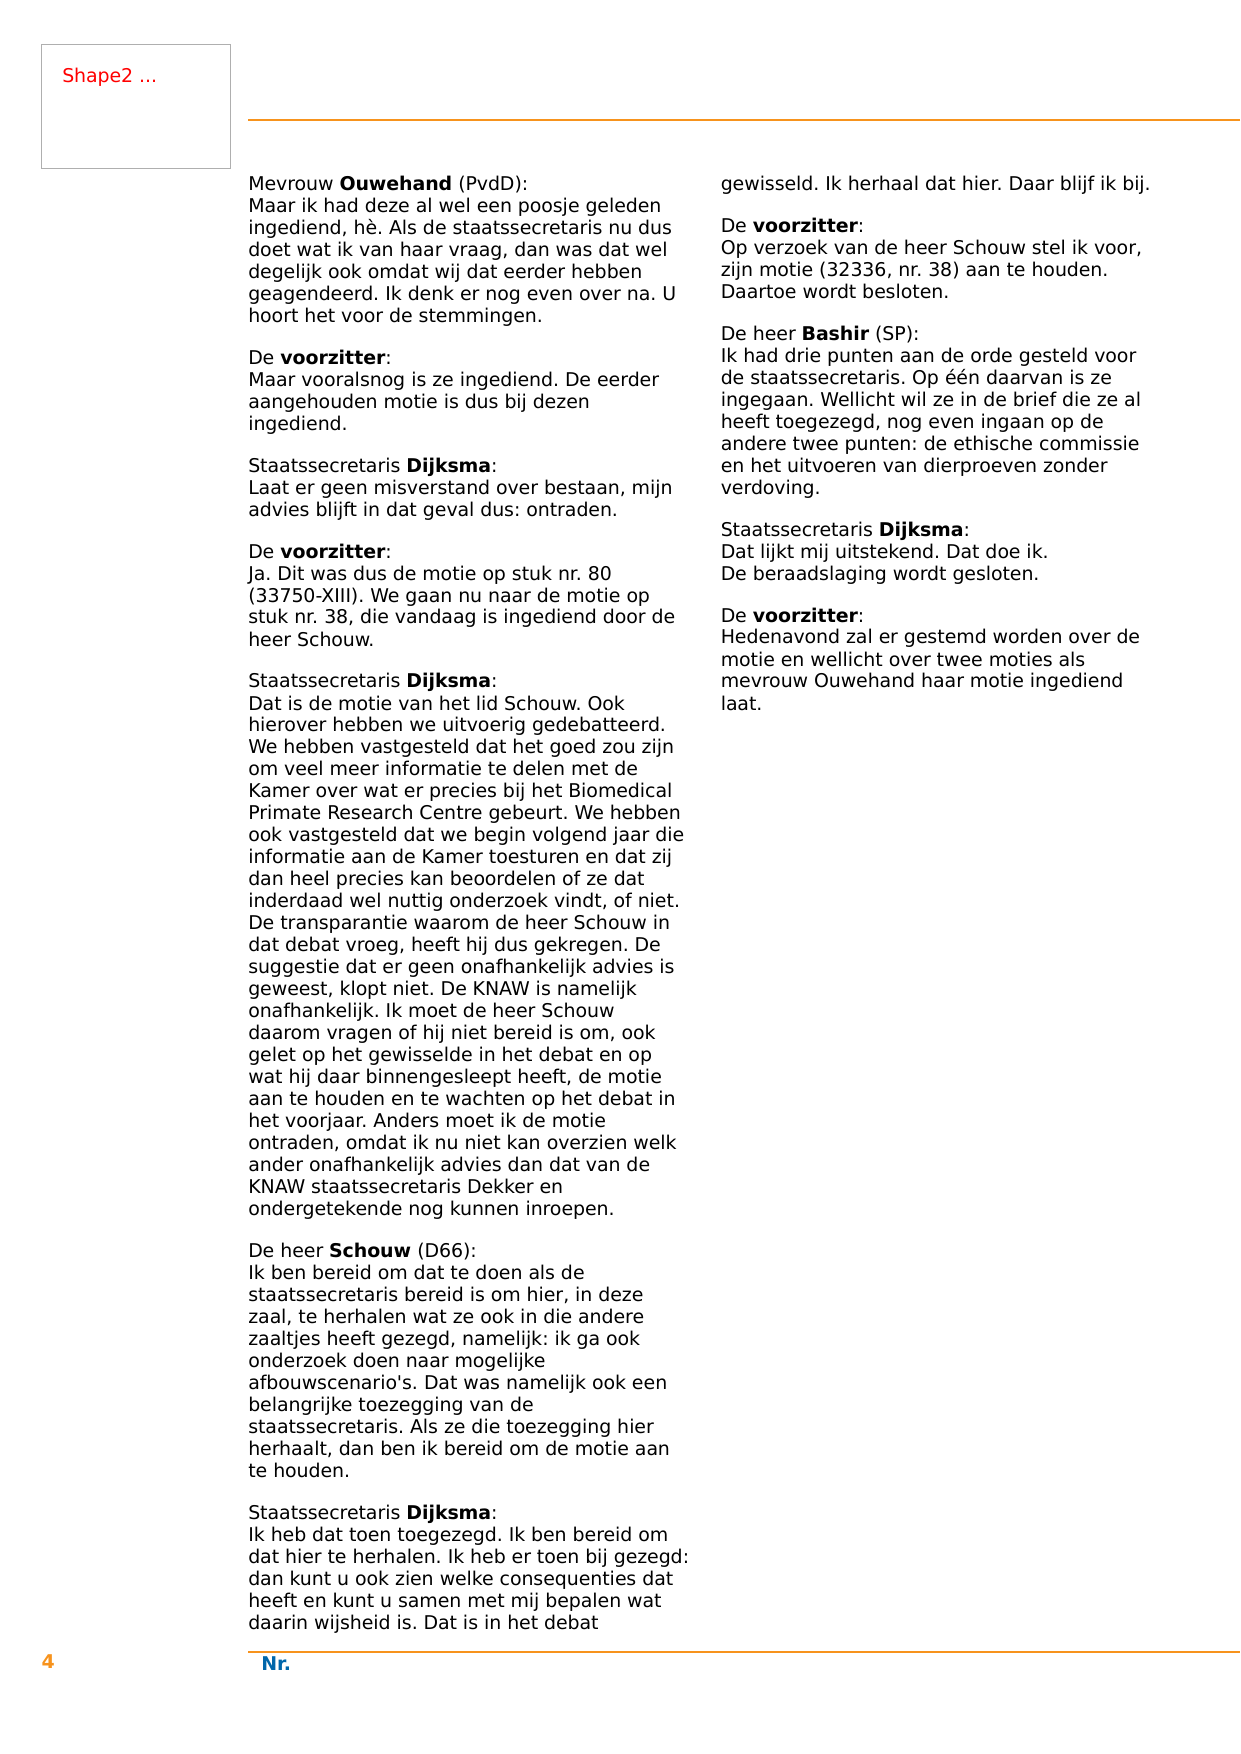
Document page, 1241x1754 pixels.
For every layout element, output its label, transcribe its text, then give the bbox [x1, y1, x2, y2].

text De beraadslaging wordt gesloten. [721, 562, 1163, 584]
text Mevrouw Ouwehand (PvdD): [248, 173, 691, 195]
text Ik heb dat toen toegezegd. Ik ben bereid om dat hier te herhalen. Ik heb er toen bij gezegd: dan kunt u ook zien welke consequenties dat heeft en kunt u samen met mij bepalen wat daarin wijsheid is. Dat is in het debat [248, 1524, 691, 1633]
text Laat er geen misverstand over bestaan, mijn advies blijft in dat geval dus: ontraden. [248, 477, 691, 521]
text Staatssecretaris Dijksma: [248, 454, 691, 477]
text Ja. Dit was dus de motie op stuk nr. 80 (33750-XIII). We gaan nu naar de motie op stuk nr. 38, die vandaag is ingediend door de heer Schouw. [248, 562, 691, 650]
text Staatssecretaris Dijksma: [248, 670, 691, 692]
text Maar ik had deze al wel een poosje geleden ingediend, hè. Als de staatssecretaris nu dus doet wat ik van haar vraag, dan was dat wel degelijk ook omdat wij dat eerder hebben geagendeerd. Ik denk er nog even over na. U hoort het voor de stemmingen. [248, 195, 691, 327]
text Dat is de motie van het lid Schouw. Ook hierover hebben we uitvoerig gedebatteerd. We hebben vastgesteld dat het goed zou zijn om veel meer informatie te delen met de Kamer over wat er precies bij het Biomedical Primate Research Centre gebeurt. We hebben ook vastgesteld dat we begin volgend jaar die informatie aan de Kamer toesturen en dat zij dan heel precies kan beoordelen of ze dat inderdaad wel nuttig onderzoek vindt, of niet. De transparantie waarom de heer Schouw in dat debat vroeg, heeft hij dus gekregen. De suggestie dat er geen onafhankelijk advies is geweest, klopt niet. De KNAW is namelijk onafhankelijk. Ik moet de heer Schouw daarom vragen of hij niet bereid is om, ook gelet op het gewisselde in het debat en op wat hij daar binnengesleept heeft, de motie aan te houden en te wachten op het debat in het voorjaar. Anders moet ik de motie ontraden, omdat ik nu niet kan overzien welk ander onafhankelijk advies dan dat van de KNAW staatssecretaris Dekker en ondergetekende nog kunnen inroepen. [248, 692, 691, 1220]
text De voorzitter: [248, 541, 691, 562]
text Staatssecretaris Dijksma: [721, 518, 1163, 541]
text gewisseld. Ik herhaal dat hier. Daar blijf ik bij. [721, 173, 1163, 195]
text De heer Schouw (D66): [248, 1240, 691, 1262]
text De voorzitter: [248, 347, 691, 369]
text Staatssecretaris Dijksma: [248, 1502, 691, 1524]
text De voorzitter: [721, 604, 1163, 626]
text De heer Bashir (SP): [721, 323, 1163, 345]
text Op verzoek van de heer Schouw stel ik voor, zijn motie (32336, nr. 38) aan te houden. [721, 237, 1163, 281]
text Hedenavond zal er gestemd worden over de motie en wellicht over twee moties als mevrouw Ouwehand haar motie ingediend laat. [721, 626, 1163, 714]
text Ik ben bereid om dat te doen als de staatssecretaris bereid is om hier, in deze zaal, te herhalen wat ze ook in die andere zaaltjes heeft gezegd, namelijk: ik ga ook onderzoek doen naar mogelijke afbouwscenario's. Dat was namelijk ook een belangrijke toezegging van de staatssecretaris. Als ze die toezegging hier herhaalt, dan ben ik bereid om de motie aan te houden. [248, 1262, 691, 1482]
text Daartoe wordt besloten. [721, 281, 1163, 303]
text De voorzitter: [721, 215, 1163, 237]
text Maar vooralsnog is ze ingediend. De eerder aangehouden motie is dus bij dezen ingediend. [248, 369, 691, 434]
text Ik had drie punten aan de orde gesteld voor de staatssecretaris. Op één daarvan is ze ingegaan. Wellicht wil ze in de brief die ze al heeft toegezegd, nog even ingaan op de andere twee punten: de ethische commissie en het uitvoeren van dierproeven zonder verdoving. [721, 345, 1163, 498]
text Dat lijkt mij uitstekend. Dat doe ik. [721, 541, 1163, 562]
